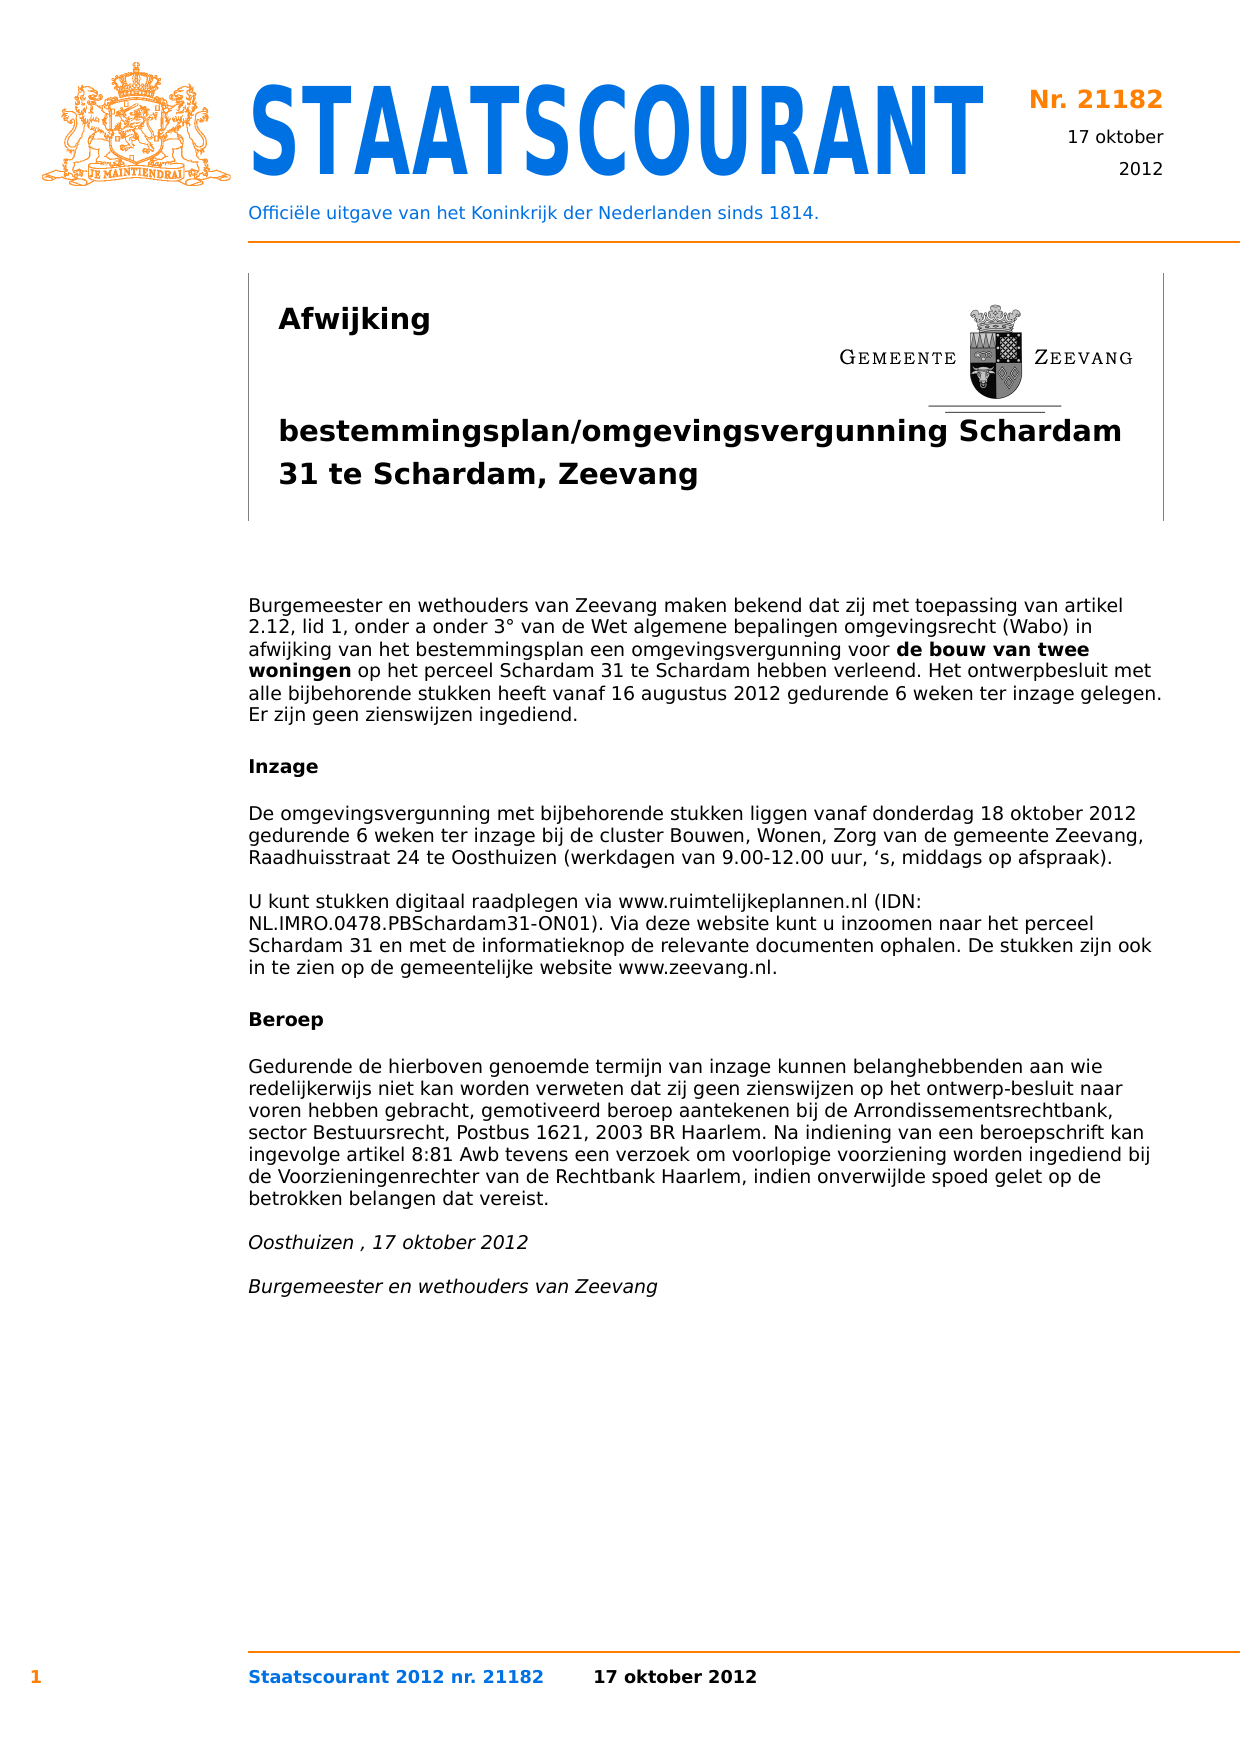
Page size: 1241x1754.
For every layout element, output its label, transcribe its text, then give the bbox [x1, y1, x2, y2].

subtitle Afwijking bestemmingsplan/omgevingsvergunning Schardam 31 te Schardam, Zeevang [249, 273, 1163, 521]
table_cell 17 oktober [998, 121, 1240, 153]
picture [41, 62, 231, 186]
subtitle Beroep [248, 1009, 1163, 1031]
table_cell 2012 [998, 153, 1240, 203]
text Oosthuizen , 17 oktober 2012 [248, 1232, 1163, 1254]
subtitle Inzage [248, 756, 1163, 778]
text U kunt stukken digitaal raadplegen via www.ruimtelijkeplannen.nl (IDN: NL.IMRO.0478.PBSchardam31-ON01). Via deze website kunt u inzoomen naar het perceel Schardam 31 en met de informatieknop de relevante documenten ophalen. De stukken zijn ook in te zien op de gemeentelijke website www.zeevang.nl. [248, 891, 1163, 979]
table_cell Officiële uitgave van het Koninkrijk der Nederlanden sinds 1814. [248, 203, 1240, 241]
text Burgemeester en wethouders van Zeevang maken bekend dat zij met toepassing van artikel 2.12, lid 1, onder a onder 3° van de Wet algemene bepalingen omgevingsrecht (Wabo) in afwijking van het bestemmingsplan een omgevingsvergunning voor de bouw van twee woningen op het perceel Schardam 31 te Schardam hebben verleend. Het ontwerpbesluit met alle bijbehorende stukken heeft vanaf 16 augustus 2012 gedurende 6 weken ter inzage gelegen. Er zijn geen zienswijzen ingediend. [248, 594, 1163, 726]
table_header Nr. 21182 [998, 62, 1240, 121]
table_header STAATSCOURANT [248, 62, 998, 203]
text De omgevingsvergunning met bijbehorende stukken liggen vanaf donderdag 18 oktober 2012 gedurende 6 weken ter inzage bij de cluster Bouwen, Wonen, Zorg van de gemeente Zeevang, Raadhuisstraat 24 te Oosthuizen (werkdagen van 9.00-12.00 uur, ‘s, middags op afspraak). [248, 803, 1163, 869]
text Burgemeester en wethouders van Zeevang [248, 1276, 1163, 1298]
picture [838, 302, 1134, 415]
table_header [25, 62, 248, 241]
text Gedurende de hierboven genoemde termijn van inzage kunnen belanghebbenden aan wie redelijkerwijs niet kan worden verweten dat zij geen zienswijzen op het ontwerp-besluit naar voren hebben gebracht, gemotiveerd beroep aantekenen bij de Arrondissementsrechtbank, sector Bestuursrecht, Postbus 1621, 2003 BR Haarlem. Na indiening van een beroepschrift kan ingevolge artikel 8:81 Awb tevens een verzoek om voorlopige voorziening worden ingediend bij de Voorzieningenrechter van de Rechtbank Haarlem, indien onverwijlde spoed gelet op de betrokken belangen dat vereist. [248, 1056, 1163, 1210]
